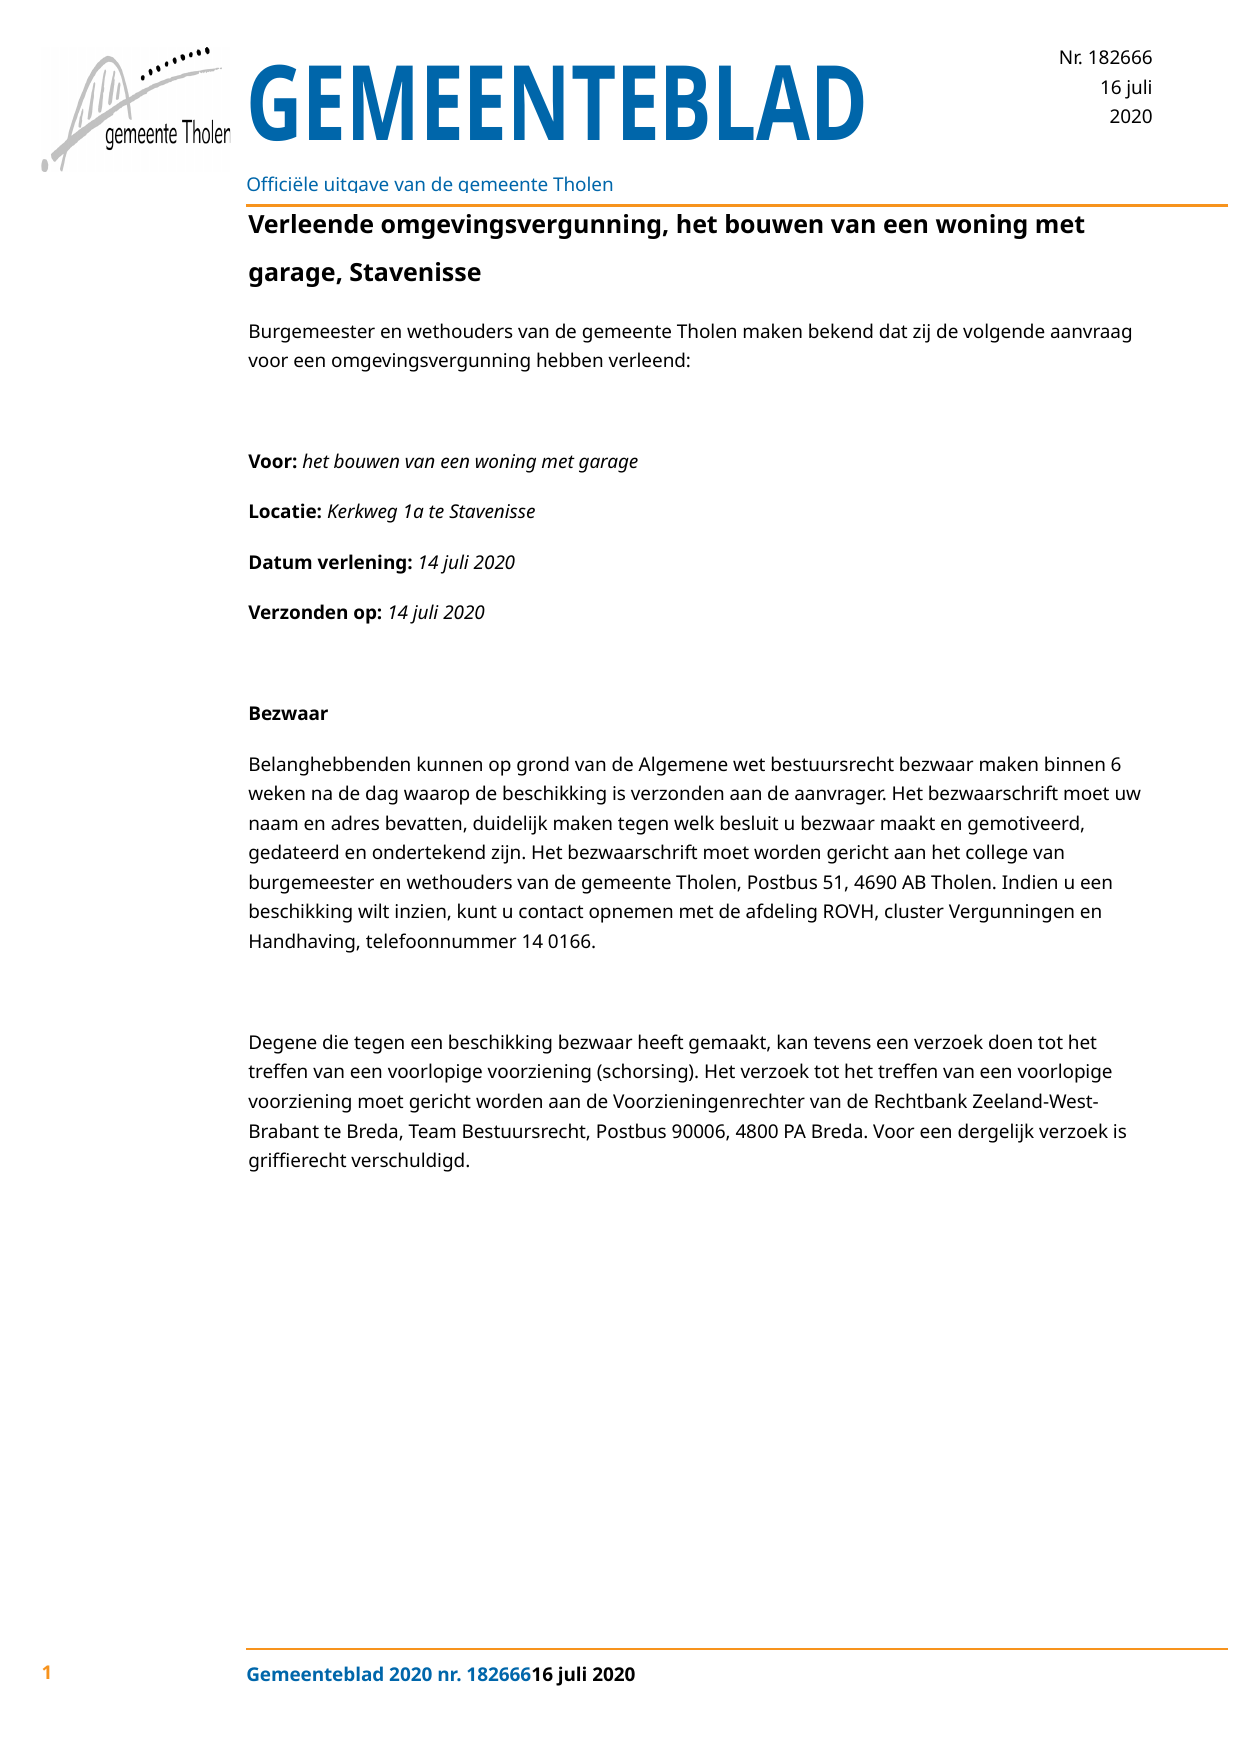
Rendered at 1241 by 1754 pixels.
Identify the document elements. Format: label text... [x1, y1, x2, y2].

text Datum verlening: 14 juli 2020 [248, 549, 1152, 575]
text Bezwaar [248, 700, 1152, 726]
text Locatie: Kerkweg 1a te Stavenisse [248, 499, 1152, 524]
text Verleende omgevingsvergunning, het bouwen van een woning met garage, Stavenisse [248, 207, 1152, 288]
text Degene die tegen een beschikking bezwaar heeft gemaakt, kan tevens een verzoek doen tot het treffen van een voorlopige voorziening (schorsing). Het verzoek tot het treffen van een voorlopige voorziening moet gericht worden aan de Voorzieningenrechter van de Rechtbank Zeeland-West-Brabant te Breda, Team Bestuursrecht, Postbus 90006, 4800 PA Breda. Voor een dergelijk verzoek is griffierecht verschuldigd. [248, 1029, 1152, 1173]
text Belanghebbenden kunnen op grond van de Algemene wet bestuursrecht bezwaar maken binnen 6 weken na de dag waarop de beschikking is verzonden aan de aanvrager. Het bezwaarschrift moet uw naam en adres bevatten, duidelijk maken tegen welk besluit u bezwaar maakt en gemotiveerd, gedateerd en ondertekend zijn. Het bezwaarschrift moet worden gericht aan het college van burgemeester en wethouders van de gemeente Tholen, Postbus 51, 4690 AB Tholen. Indien u een beschikking wilt inzien, kunt u contact opnemen met de afdeling ROVH, cluster Vergunningen en Handhaving, telefoonnummer 14 0166. [248, 751, 1152, 954]
text Verzonden op: 14 juli 2020 [248, 599, 1152, 625]
picture [41, 47, 231, 172]
text Voor: het bouwen van een woning met garage [248, 448, 1152, 474]
text Burgemeester en wethouders van de gemeente Tholen maken bekend dat zij de volgende aanvraag voor een omgevingsvergunning hebben verleend: [248, 318, 1152, 373]
